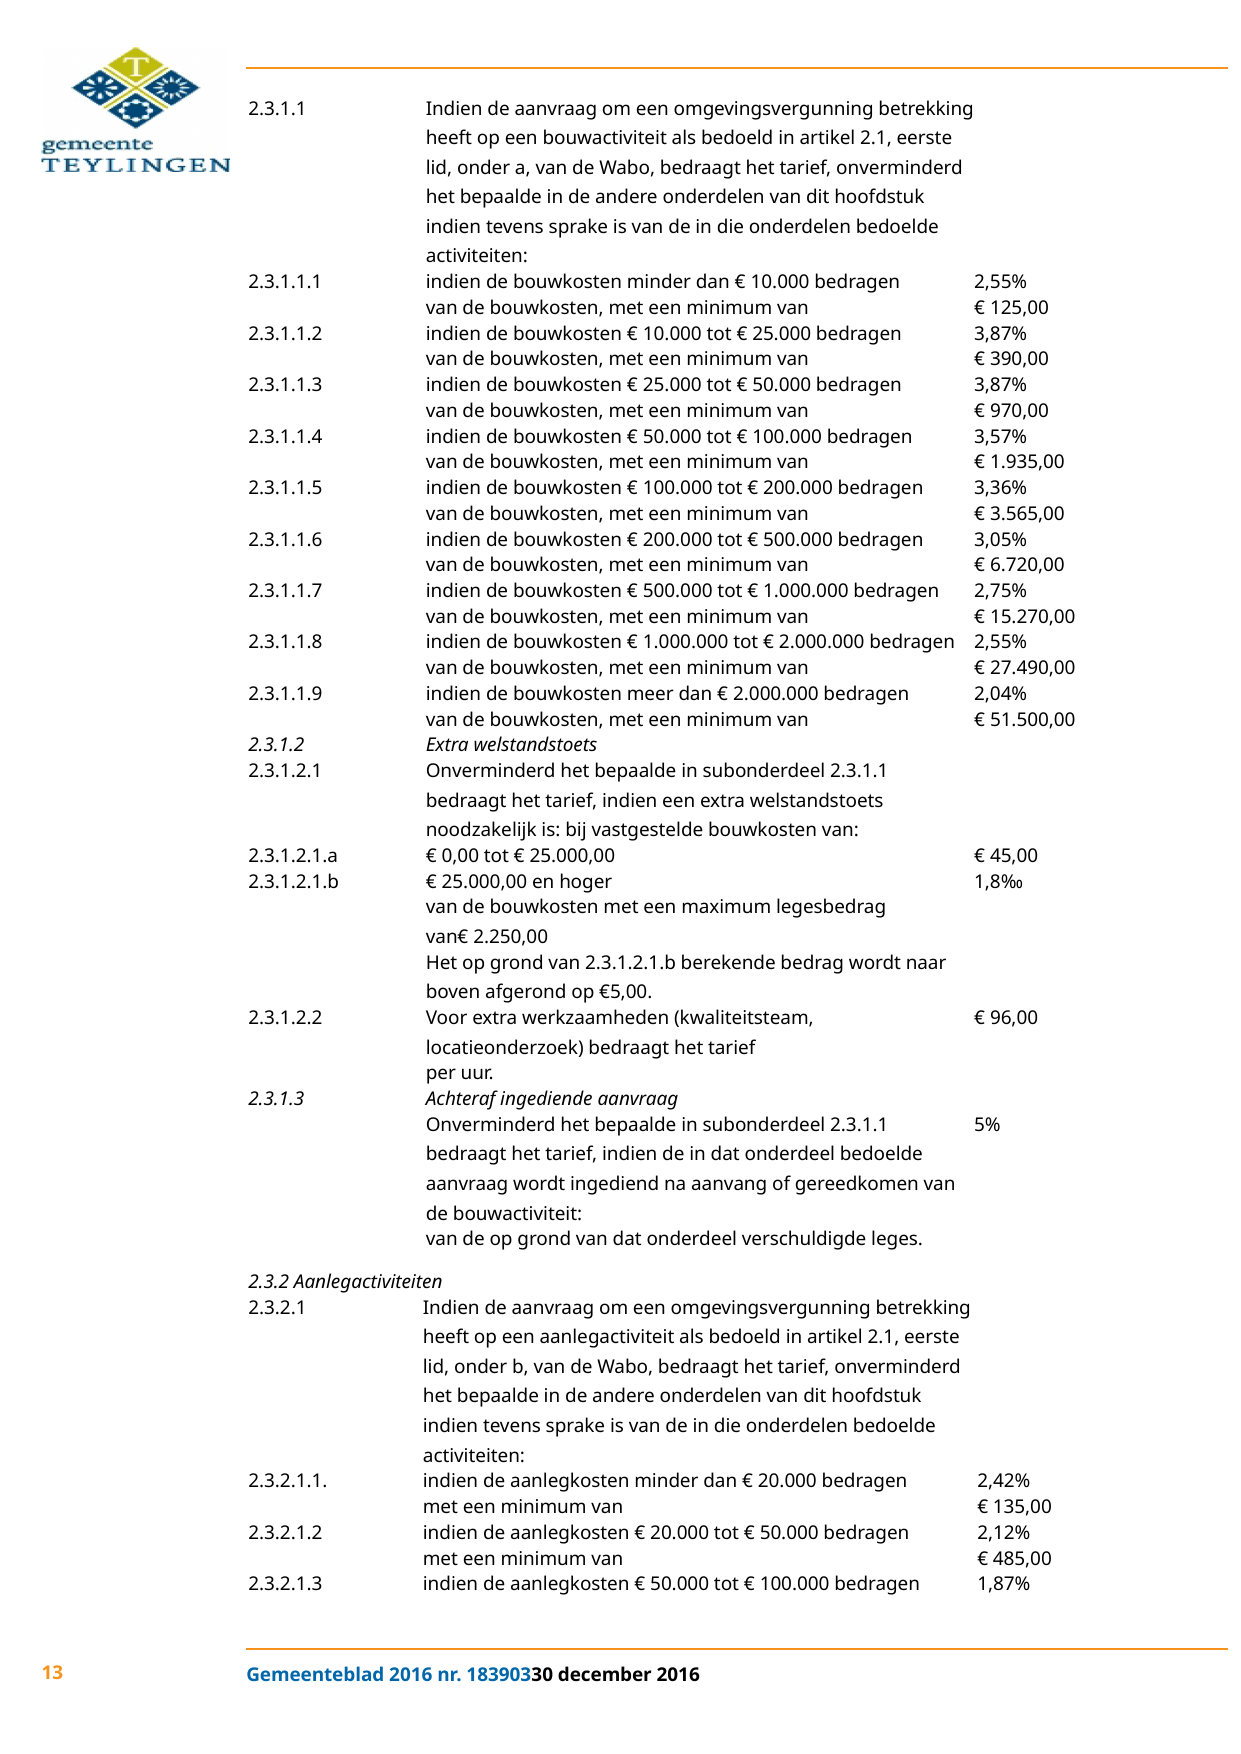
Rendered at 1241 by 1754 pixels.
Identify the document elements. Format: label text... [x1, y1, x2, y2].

table_cell 2.3.1.1.6 [248, 526, 426, 551]
table_cell [248, 500, 426, 526]
table_cell 2,12% [977, 1519, 1152, 1545]
table_cell per uur. [426, 1060, 974, 1085]
table_cell 2.3.1.1.5 [248, 474, 426, 500]
table_cell 2.3.1.2.2 [248, 1004, 426, 1059]
table_header Indien de aanvraag om een omgevingsvergunning betrekking heeft op een bouwactiviteit als bedoeld in artikel 2.1, eerste lid, onder a, van de Wabo, bedraagt het tarief, onverminderd het bepaalde in de andere onderdelen van dit hoofdstuk indien tevens sprake is van de in die onderdelen bedoelde activiteiten: [426, 95, 974, 268]
table_cell € 125,00 [974, 294, 1152, 320]
table_cell indien de aanlegkosten € 50.000 tot € 100.000 bedragen [423, 1570, 977, 1596]
text 2.3.2 Aanlegactiviteiten [248, 1268, 1152, 1294]
table_cell indien de aanlegkosten € 20.000 tot € 50.000 bedragen [423, 1519, 977, 1545]
table_cell 2.3.1.3 [248, 1085, 426, 1111]
table_cell [248, 1111, 426, 1226]
table_cell Extra welstandstoets [426, 732, 974, 757]
table_cell van de bouwkosten, met een minimum van [426, 654, 974, 680]
table_cell met een minimum van [423, 1545, 977, 1570]
table_cell 5% [974, 1111, 1152, 1226]
table_header [977, 1294, 1152, 1467]
table_cell 2.3.1.2.1.a [248, 842, 426, 868]
table_cell indien de bouwkosten € 25.000 tot € 50.000 bedragen [426, 371, 974, 397]
table_cell 2.3.1.1.8 [248, 629, 426, 654]
table_cell [974, 1060, 1152, 1085]
table_cell Onverminderd het bepaalde in subonderdeel 2.3.1.1 bedraagt het tarief, indien een extra welstandstoets noodzakelijk is: bij vastgestelde bouwkosten van: [426, 757, 974, 842]
table_cell € 27.490,00 [974, 654, 1152, 680]
table_cell € 390,00 [974, 346, 1152, 371]
table_cell 2.3.1.1.1 [248, 269, 426, 294]
table_cell 3,87% [974, 371, 1152, 397]
table_cell van de bouwkosten, met een minimum van [426, 294, 974, 320]
table_cell [248, 1060, 426, 1085]
table_cell indien de bouwkosten € 200.000 tot € 500.000 bedragen [426, 526, 974, 551]
table_cell [248, 1226, 426, 1251]
table_cell 1,8‰ [974, 868, 1152, 894]
table_cell met een minimum van [423, 1493, 977, 1519]
table_cell [974, 949, 1152, 1004]
table_cell van de bouwkosten, met een minimum van [426, 500, 974, 526]
table_cell van de bouwkosten, met een minimum van [426, 346, 974, 371]
table_cell indien de bouwkosten € 500.000 tot € 1.000.000 bedragen [426, 577, 974, 603]
table_cell indien de bouwkosten € 10.000 tot € 25.000 bedragen [426, 320, 974, 346]
table_cell Het op grond van 2.3.1.2.1.b berekende bedrag wordt naar boven afgerond op €5,00. [426, 949, 974, 1004]
table_cell 2,75% [974, 577, 1152, 603]
table_header 2.3.1.1 [248, 95, 426, 268]
table_cell [248, 449, 426, 474]
table_cell indien de bouwkosten minder dan € 10.000 bedragen [426, 269, 974, 294]
table_cell 2.3.2.1.2 [248, 1519, 423, 1545]
table_cell 2,42% [977, 1468, 1152, 1493]
table_cell 2.3.1.1.7 [248, 577, 426, 603]
table_cell 2.3.1.1.4 [248, 423, 426, 448]
table_cell € 15.270,00 [974, 603, 1152, 629]
table_cell € 485,00 [977, 1545, 1152, 1570]
table_header Indien de aanvraag om een omgevingsvergunning betrekking heeft op een aanlegactiviteit als bedoeld in artikel 2.1, eerste lid, onder b, van de Wabo, bedraagt het tarief, onverminderd het bepaalde in de andere onderdelen van dit hoofdstuk indien tevens sprake is van de in die onderdelen bedoelde activiteiten: [423, 1294, 977, 1467]
table_cell van de bouwkosten, met een minimum van [426, 603, 974, 629]
table_cell van de bouwkosten, met een minimum van [426, 706, 974, 732]
table_cell 2.3.1.1.3 [248, 371, 426, 397]
table_cell 1,87% [977, 1570, 1152, 1596]
table_cell [248, 949, 426, 1004]
table_cell 2.3.1.2 [248, 732, 426, 757]
table_cell € 3.565,00 [974, 500, 1152, 526]
table_cell [248, 551, 426, 577]
picture [41, 47, 231, 172]
table_header [974, 95, 1152, 268]
table_cell [974, 757, 1152, 842]
table_cell indien de bouwkosten meer dan € 2.000.000 bedragen [426, 680, 974, 706]
table_cell [248, 706, 426, 732]
table_cell 2.3.1.1.9 [248, 680, 426, 706]
table_cell 3,57% [974, 423, 1152, 448]
table_cell 2,04% [974, 680, 1152, 706]
table_cell € 1.935,00 [974, 449, 1152, 474]
table_cell 3,87% [974, 320, 1152, 346]
table_cell 2.3.2.1.3 [248, 1570, 423, 1596]
table_cell van de bouwkosten met een maximum legesbedrag van€ 2.250,00 [426, 894, 974, 949]
table_cell 2.3.1.1.2 [248, 320, 426, 346]
table_cell € 6.720,00 [974, 551, 1152, 577]
table_cell 2,55% [974, 269, 1152, 294]
table_cell 3,05% [974, 526, 1152, 551]
table_cell [248, 894, 426, 949]
table_cell Onverminderd het bepaalde in subonderdeel 2.3.1.1 bedraagt het tarief, indien de in dat onderdeel bedoelde aanvraag wordt ingediend na aanvang of gereedkomen van de bouwactiviteit: [426, 1111, 974, 1226]
table_cell van de bouwkosten, met een minimum van [426, 397, 974, 423]
table_cell indien de bouwkosten € 50.000 tot € 100.000 bedragen [426, 423, 974, 448]
table_header 2.3.2.1 [248, 1294, 423, 1467]
table_cell [248, 397, 426, 423]
table_cell [248, 346, 426, 371]
table_cell 2,55% [974, 629, 1152, 654]
table_cell € 135,00 [977, 1493, 1152, 1519]
table_cell van de op grond van dat onderdeel verschuldigde leges. [426, 1226, 974, 1251]
table_cell 2.3.1.2.1.b [248, 868, 426, 894]
table_cell [248, 294, 426, 320]
table_cell [974, 1226, 1152, 1251]
table_cell indien de bouwkosten € 100.000 tot € 200.000 bedragen [426, 474, 974, 500]
table_cell Voor extra werkzaamheden (kwaliteitsteam, locatieonderzoek) bedraagt het tarief [426, 1004, 974, 1059]
table_cell indien de aanlegkosten minder dan € 20.000 bedragen [423, 1468, 977, 1493]
table_cell indien de bouwkosten € 1.000.000 tot € 2.000.000 bedragen [426, 629, 974, 654]
table_cell 3,36% [974, 474, 1152, 500]
table_cell [248, 1545, 423, 1570]
table_cell € 0,00 tot € 25.000,00 [426, 842, 974, 868]
table_cell [974, 1085, 1152, 1111]
table_cell € 51.500,00 [974, 706, 1152, 732]
table_cell 2.3.2.1.1. [248, 1468, 423, 1493]
table_cell van de bouwkosten, met een minimum van [426, 449, 974, 474]
table_cell [248, 603, 426, 629]
table_cell € 96,00 [974, 1004, 1152, 1059]
table_cell [974, 732, 1152, 757]
table_cell [248, 1493, 423, 1519]
table_cell 2.3.1.2.1 [248, 757, 426, 842]
table_cell [974, 894, 1152, 949]
table_cell [248, 654, 426, 680]
table_cell van de bouwkosten, met een minimum van [426, 551, 974, 577]
table_cell € 25.000,00 en hoger [426, 868, 974, 894]
table_cell € 970,00 [974, 397, 1152, 423]
table_cell € 45,00 [974, 842, 1152, 868]
table_cell Achteraf ingediende aanvraag [426, 1085, 974, 1111]
